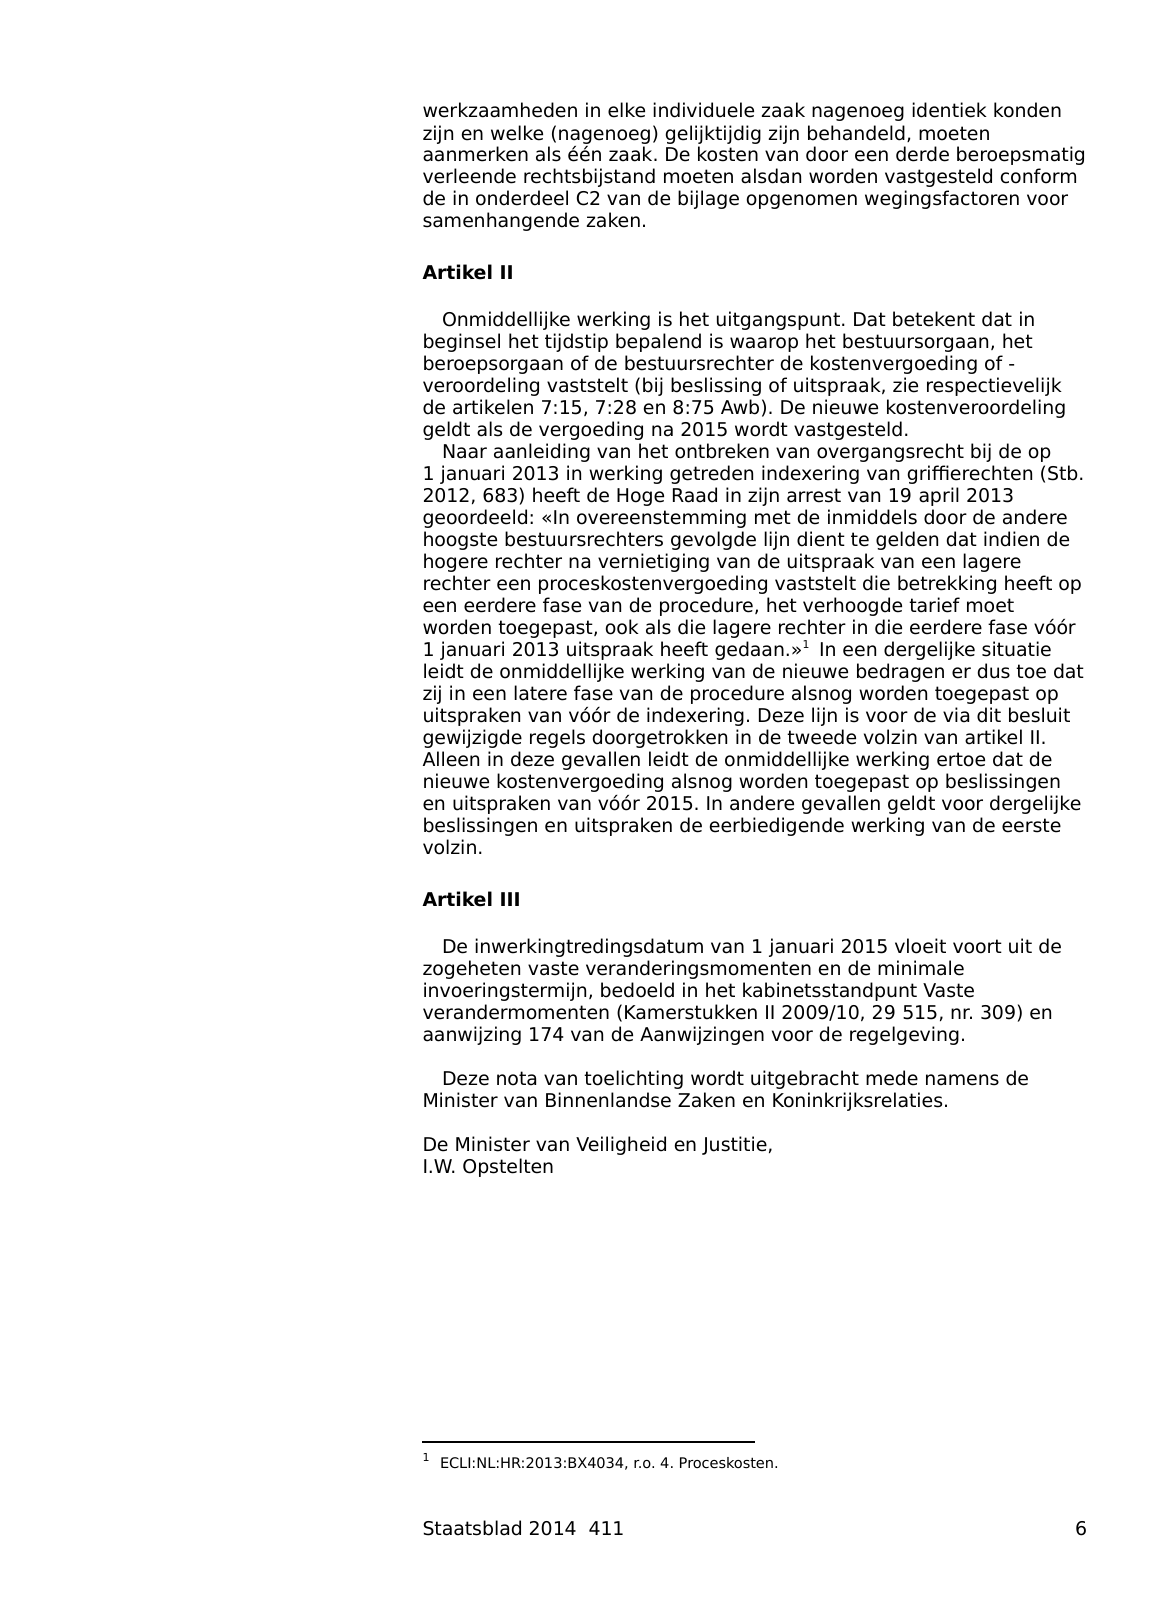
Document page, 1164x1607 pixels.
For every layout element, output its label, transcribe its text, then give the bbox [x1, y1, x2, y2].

text werkzaamheden in elke individuele zaak nagenoeg identiek konden zijn en welke (nagenoeg) gelijktijdig zijn behandeld, moeten aanmerken als één zaak. De kosten van door een derde beroepsmatig verleende rechtsbijstand moeten alsdan worden vastgesteld conform de in onderdeel C2 van de bijlage opgenomen wegingsfactoren voor samenhangende zaken. [422, 100, 1087, 232]
text Deze nota van toelichting wordt uitgebracht mede namens de Minister van Binnenlandse Zaken en Koninkrijksrelaties. [422, 1068, 1087, 1112]
text De Minister van Veiligheid en Justitie, I.W. Opstelten [422, 1134, 1087, 1178]
subtitle Artikel III [422, 889, 1087, 911]
subtitle Artikel II [422, 262, 1087, 284]
text Onmiddellijke werking is het uitgangspunt. Dat betekent dat in beginsel het tijdstip bepalend is waarop het bestuursorgaan, het beroepsorgaan of de bestuursrechter de kostenvergoeding of -veroordeling vaststelt (bij beslissing of uitspraak, zie respectievelijk de artikelen 7:15, 7:28 en 8:75 Awb). De nieuwe kostenveroordeling geldt als de vergoeding na 2015 wordt vastgesteld. [422, 309, 1087, 441]
text Naar aanleiding van het ontbreken van overgangsrecht bij de op 1 januari 2013 in werking getreden indexering van griffierechten (Stb. 2012, 683) heeft de Hoge Raad in zijn arrest van 19 april 2013 geoordeeld: «In overeenstemming met de inmiddels door de andere hoogste bestuursrechters gevolgde lijn dient te gelden dat indien de hogere rechter na vernietiging van de uitspraak van een lagere rechter een proceskostenvergoeding vaststelt die betrekking heeft op een eerdere fase van de procedure, het verhoogde tarief moet worden toegepast, ook als die lagere rechter in die eerdere fase vóór 1 januari 2013 uitspraak heeft gedaan.» In een dergelijke situatie leidt de onmiddellijke werking van de nieuwe bedragen er dus toe dat zij in een latere fase van de procedure alsnog worden toegepast op uitspraken van vóór de indexering. Deze lijn is voor de via dit besluit gewijzigde regels doorgetrokken in de tweede volzin van artikel II. Alleen in deze gevallen leidt de onmiddellijke werking ertoe dat de nieuwe kostenvergoeding alsnog worden toegepast op beslissingen en uitspraken van vóór 2015. In andere gevallen geldt voor dergelijke beslissingen en uitspraken de eerbiedigende werking van de eerste volzin. [422, 441, 1087, 859]
text ECLI:NL:HR:2013:BX4034, r.o. 4. Proceskosten. [422, 1451, 1087, 1473]
text De inwerkingtredingsdatum van 1 januari 2015 vloeit voort uit de zogeheten vaste veranderingsmomenten en de minimale invoeringstermijn, bedoeld in het kabinetsstandpunt Vaste verandermomenten (Kamerstukken II 2009/10, 29 515, nr. 309) en aanwijzing 174 van de Aanwijzingen voor de regelgeving. [422, 936, 1087, 1046]
